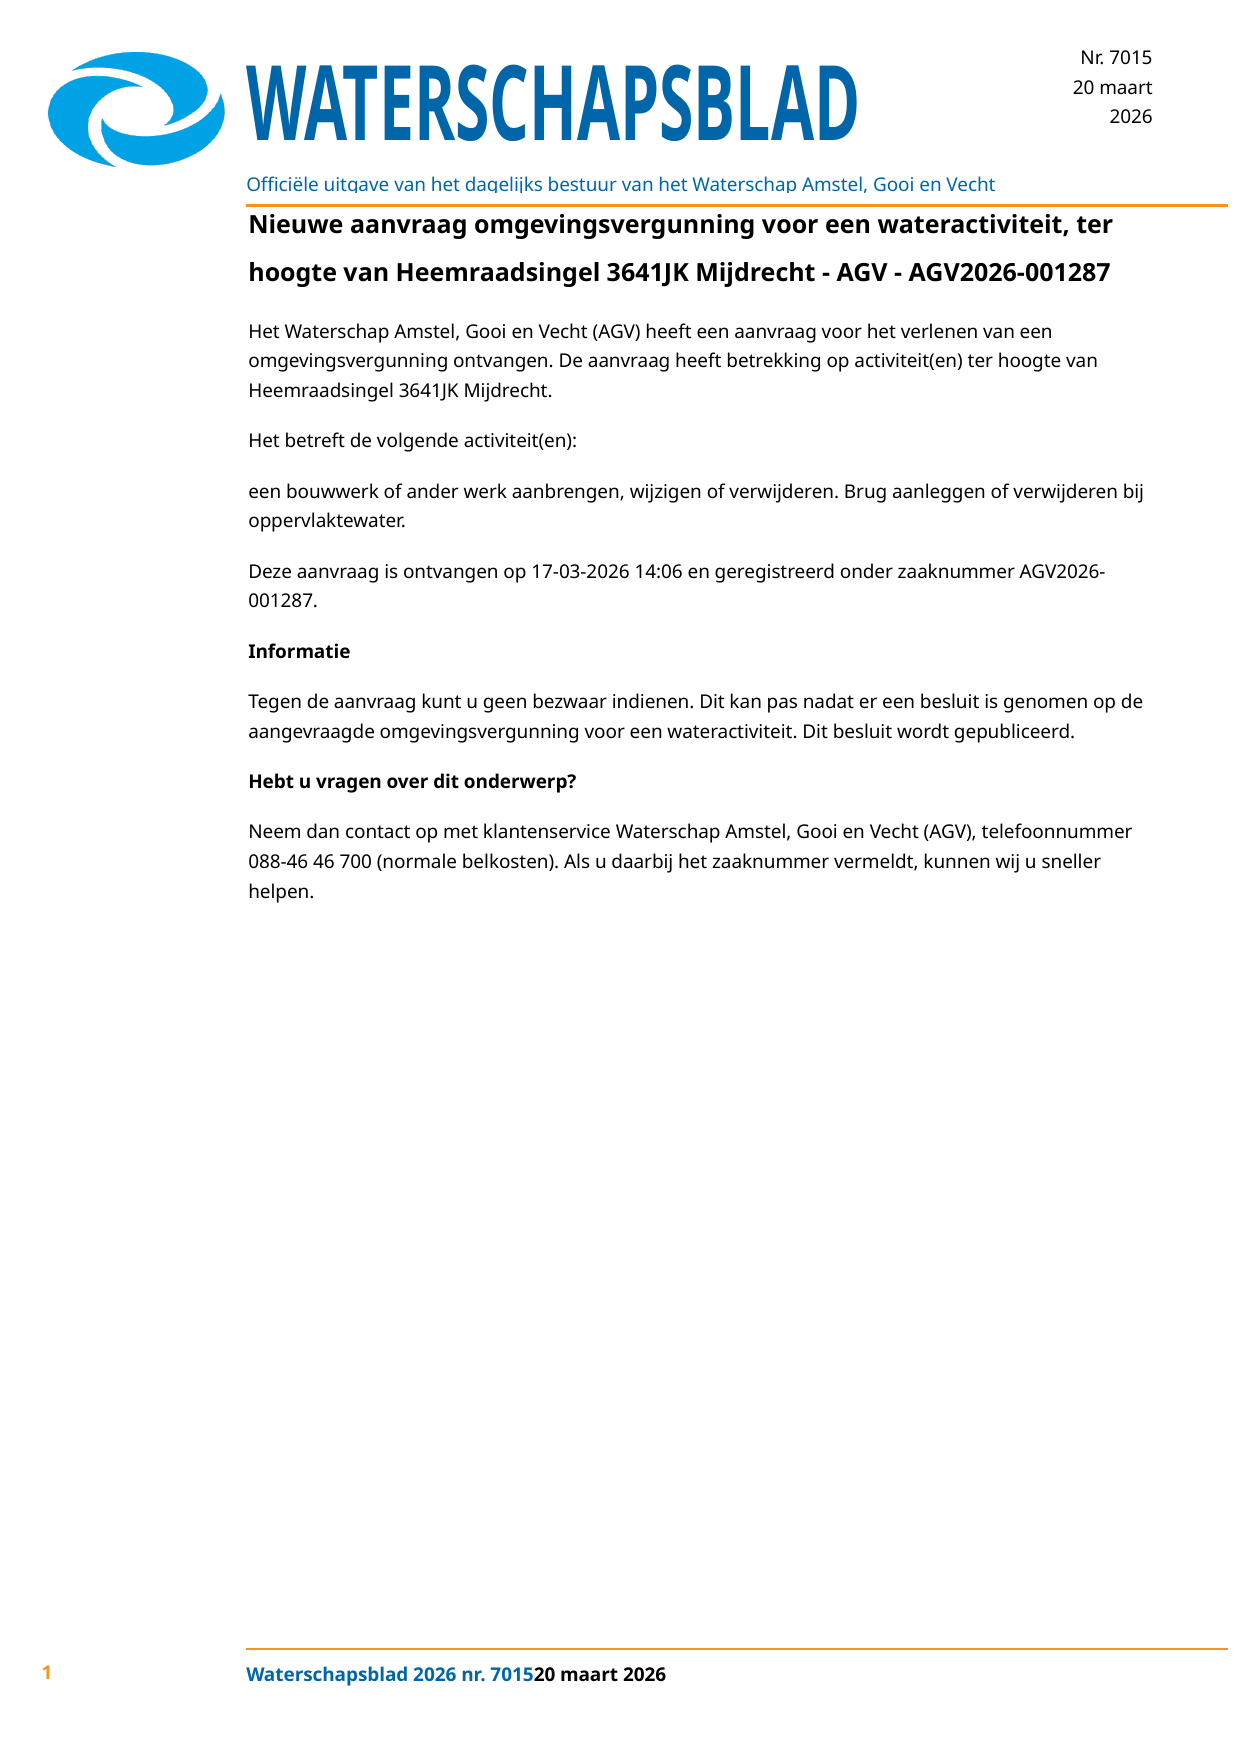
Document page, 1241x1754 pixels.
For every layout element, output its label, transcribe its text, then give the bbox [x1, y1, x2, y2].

text een bouwwerk of ander werk aanbrengen, wijzigen of verwijderen. Brug aanleggen of verwijderen bij oppervlaktewater. [248, 478, 1152, 533]
text Hebt u vragen over dit onderwerp? [248, 768, 1152, 794]
text Het Waterschap Amstel, Gooi en Vecht (AGV) heeft een aanvraag voor het verlenen van een omgevingsvergunning ontvangen. De aanvraag heeft betrekking op activiteit(en) ter hoogte van Heemraadsingel 3641JK Mijdrecht. [248, 318, 1152, 403]
text Tegen de aanvraag kunt u geen bezwaar indienen. Dit kan pas nadat er een besluit is genomen op de aangevraagde omgevingsvergunning voor een wateractiviteit. Dit besluit wordt gepubliceerd. [248, 688, 1152, 744]
picture [41, 47, 231, 172]
text Nieuwe aanvraag omgevingsvergunning voor een wateractiviteit, ter hoogte van Heemraadsingel 3641JK Mijdrecht - AGV - AGV2026-001287 [248, 207, 1152, 288]
text Het betreft de volgende activiteit(en): [248, 427, 1152, 453]
text Informatie [248, 638, 1152, 664]
text Deze aanvraag is ontvangen op 17-03-2026 14:06 en geregistreerd onder zaaknummer AGV2026-001287. [248, 558, 1152, 613]
text Neem dan contact op met klantenservice Waterschap Amstel, Gooi en Vecht (AGV), telefoonnummer 088-46 46 700 (normale belkosten). Als u daarbij het zaaknummer vermeldt, kunnen wij u sneller helpen. [248, 819, 1152, 904]
